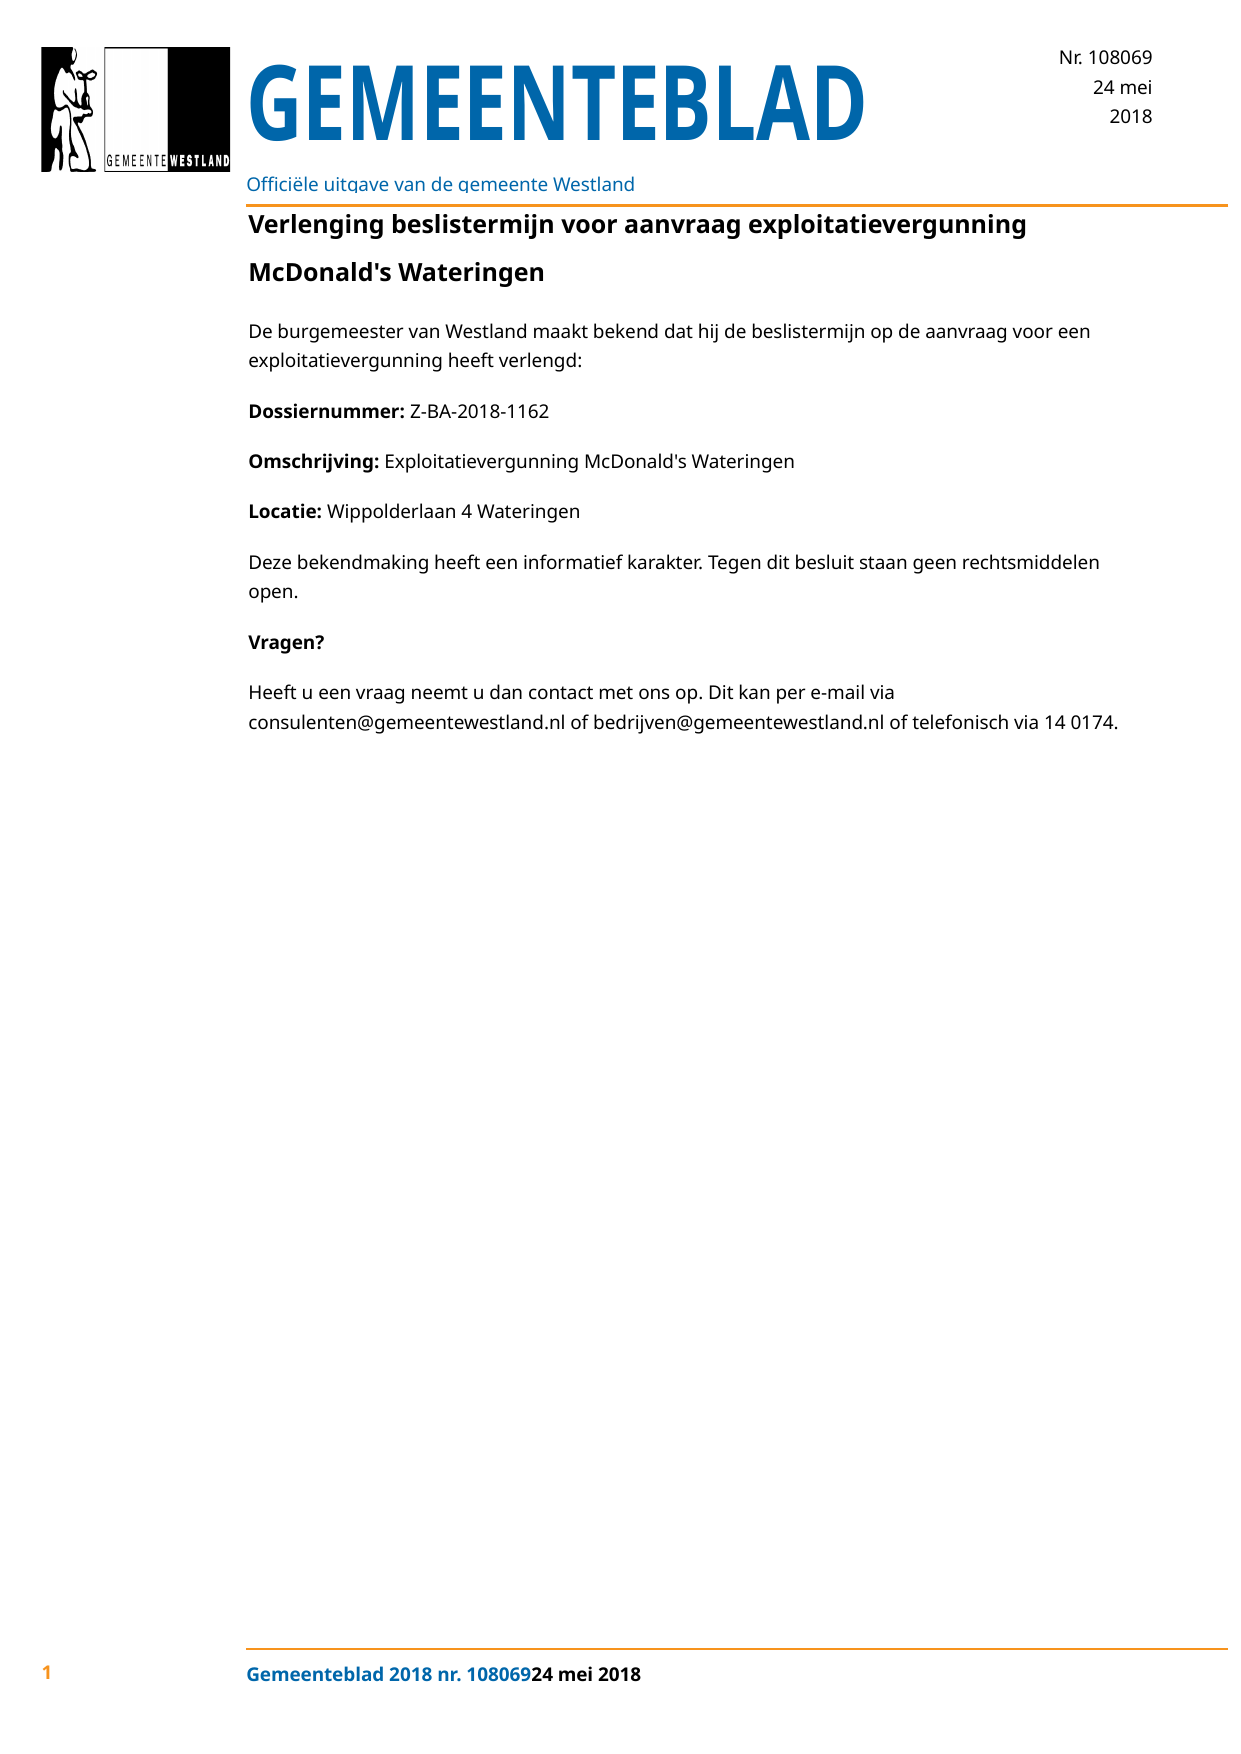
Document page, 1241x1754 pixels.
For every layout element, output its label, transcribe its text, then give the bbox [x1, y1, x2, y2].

text Verlenging beslistermijn voor aanvraag exploitatievergunning McDonald's Wateringen [248, 207, 1152, 288]
text Vragen? [248, 629, 1152, 655]
text Locatie: Wippolderlaan 4 Wateringen [248, 499, 1152, 524]
text Omschrijving: Exploitatievergunning McDonald's Wateringen [248, 448, 1152, 474]
text Deze bekendmaking heeft een informatief karakter. Tegen dit besluit staan geen rechtsmiddelen open. [248, 549, 1152, 604]
text De burgemeester van Westland maakt bekend dat hij de beslistermijn op de aanvraag voor een exploitatievergunning heeft verlengd: [248, 318, 1152, 373]
text Heeft u een vraag neemt u dan contact met ons op. Dit kan per e-mail via consulenten@gemeentewestland.nl of bedrijven@gemeentewestland.nl of telefonisch via 14 0174. [248, 679, 1152, 735]
text Dossiernummer: Z-BA-2018-1162 [248, 398, 1152, 424]
picture [41, 47, 231, 172]
